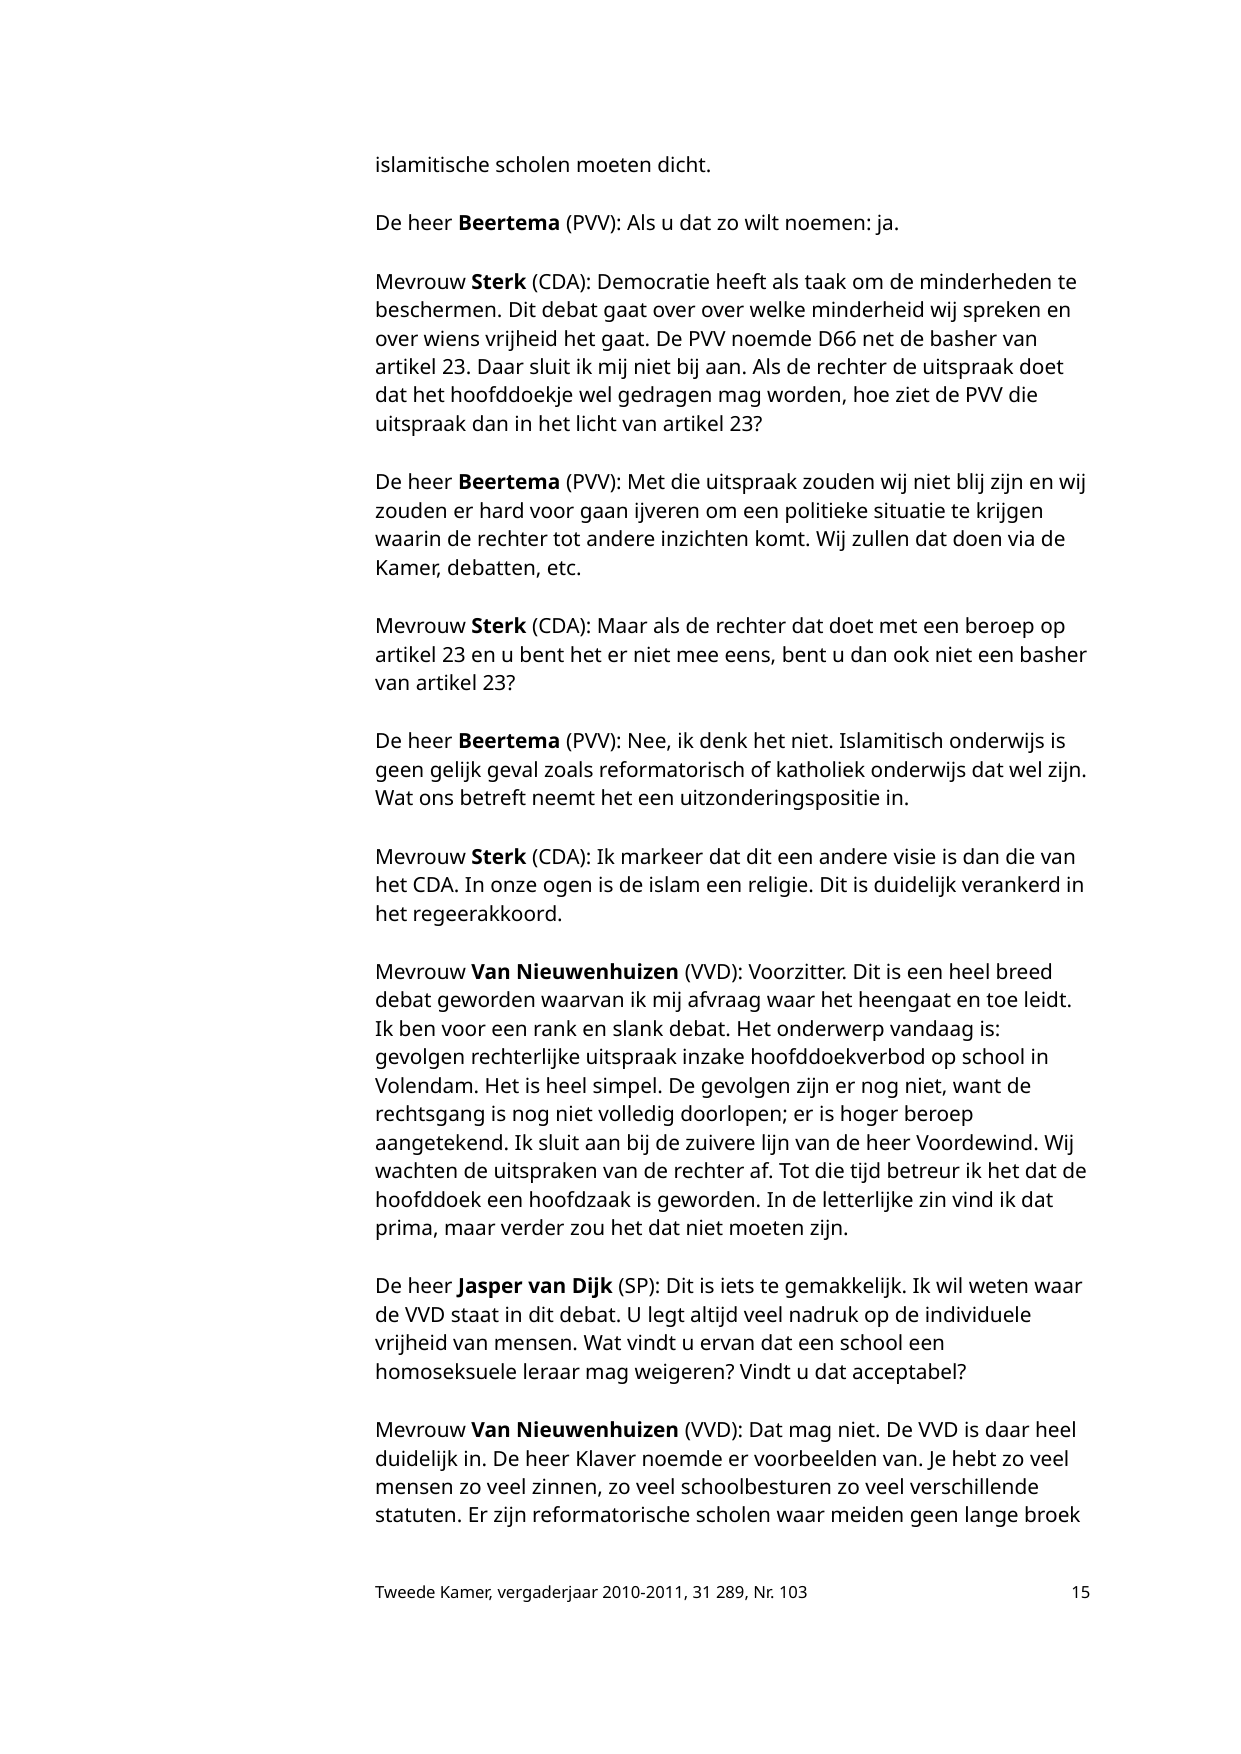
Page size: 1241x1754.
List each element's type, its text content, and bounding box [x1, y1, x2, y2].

text Mevrouw Sterk (CDA): Maar als de rechter dat doet met een beroep op artikel 23 en u bent het er niet mee eens, bent u dan ook niet een basher van artikel 23? [375, 611, 1090, 697]
text De heer Beertema (PVV): Als u dat zo wilt noemen: ja. [375, 208, 1090, 237]
text De heer Jasper van Dijk (SP): Dit is iets te gemakkelijk. Ik wil weten waar de VVD staat in dit debat. U legt altijd veel nadruk op de individuele vrijheid van mensen. Wat vindt u ervan dat een school een homoseksuele leraar mag weigeren? Vindt u dat acceptabel? [375, 1272, 1090, 1385]
text De heer Beertema (PVV): Met die uitspraak zouden wij niet blij zijn en wij zouden er hard voor gaan ijveren om een politieke situatie te krijgen waarin de rechter tot andere inzichten komt. Wij zullen dat doen via de Kamer, debatten, etc. [375, 467, 1090, 581]
text Mevrouw Van Nieuwenhuizen (VVD): Dat mag niet. De VVD is daar heel duidelijk in. De heer Klaver noemde er voorbeelden van. Je hebt zo veel mensen zo veel zinnen, zo veel schoolbesturen zo veel verschillende statuten. Er zijn reformatorische scholen waar meiden geen lange broek [375, 1415, 1090, 1529]
text Mevrouw Sterk (CDA): Democratie heeft als taak om de minderheden te beschermen. Dit debat gaat over over welke minderheid wij spreken en over wiens vrijheid het gaat. De PVV noemde D66 net de basher van artikel 23. Daar sluit ik mij niet bij aan. Als de rechter de uitspraak doet dat het hoofddoekje wel gedragen mag worden, hoe ziet de PVV die uitspraak dan in het licht van artikel 23? [375, 267, 1090, 437]
text Mevrouw Sterk (CDA): Ik markeer dat dit een andere visie is dan die van het CDA. In onze ogen is de islam een religie. Dit is duidelijk verankerd in het regeerakkoord. [375, 842, 1090, 927]
text islamitische scholen moeten dicht. [375, 150, 1090, 178]
text De heer Beertema (PVV): Nee, ik denk het niet. Islamitisch onderwijs is geen gelijk geval zoals reformatorisch of katholiek onderwijs dat wel zijn. Wat ons betreft neemt het een uitzonderingspositie in. [375, 727, 1090, 812]
text Mevrouw Van Nieuwenhuizen (VVD): Voorzitter. Dit is een heel breed debat geworden waarvan ik mij afvraag waar het heengaat en toe leidt. Ik ben voor een rank en slank debat. Het onderwerp vandaag is: gevolgen rechterlijke uitspraak inzake hoofddoekverbod op school in Volendam. Het is heel simpel. De gevolgen zijn er nog niet, want de rechtsgang is nog niet volledig doorlopen; er is hoger beroep aangetekend. Ik sluit aan bij de zuivere lijn van de heer Voordewind. Wij wachten de uitspraken van de rechter af. Tot die tijd betreur ik het dat de hoofddoek een hoofdzaak is geworden. In de letterlijke zin vind ik dat prima, maar verder zou het dat niet moeten zijn. [375, 957, 1090, 1242]
